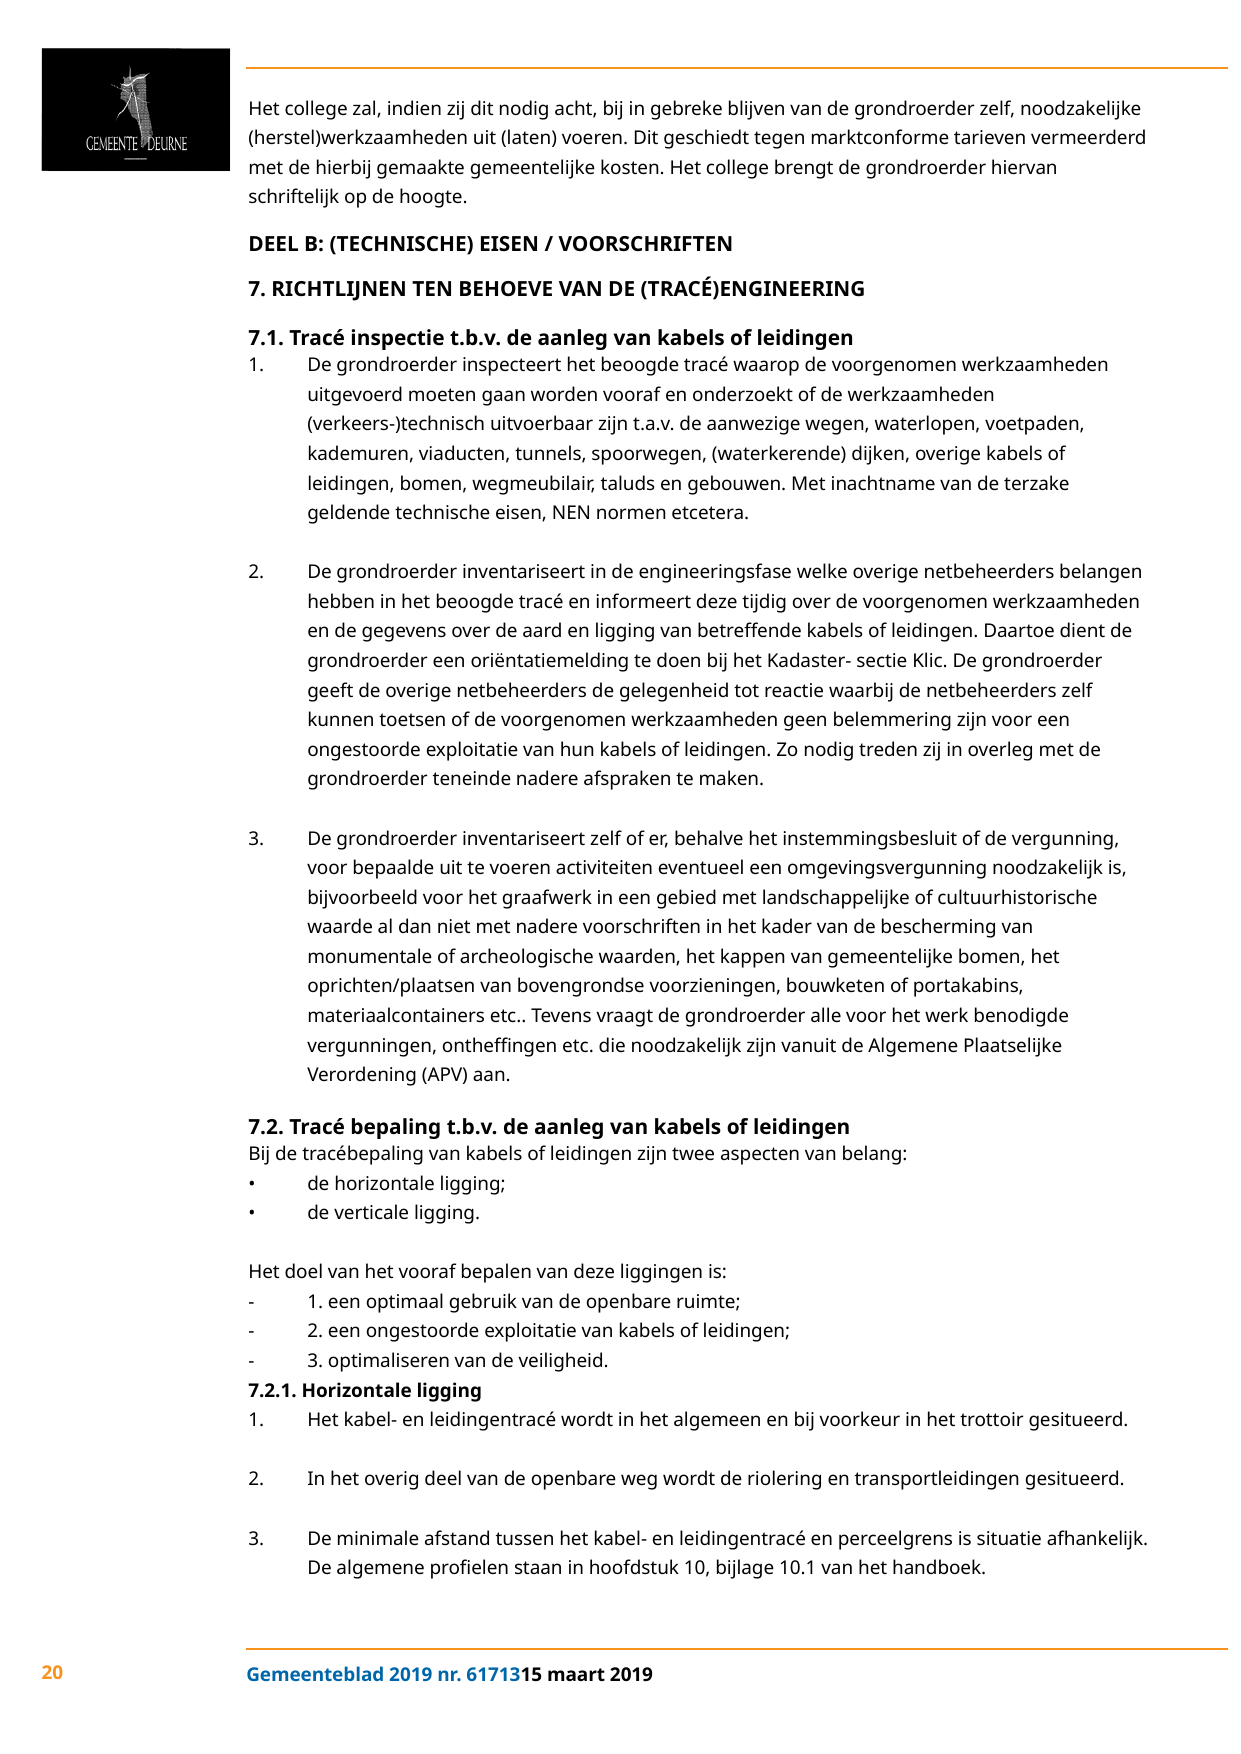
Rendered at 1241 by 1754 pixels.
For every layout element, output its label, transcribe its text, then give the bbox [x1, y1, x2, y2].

text 7.2. Tracé bepaling t.b.v. de aanleg van kabels of leidingen [248, 1112, 1152, 1140]
list De grondroerder inventariseert zelf of er, behalve het instemmingsbesluit of de vergunning, voor bepaalde uit te voeren activiteiten eventueel een omgevingsvergunning noodzakelijk is, bijvoorbeeld voor het graafwerk in een gebied met landschappelijke of cultuurhistorische waarde al dan niet met nadere voorschriften in het kader van de bescherming van monumentale of archeologische waarden, het kappen van gemeentelijke bomen, het oprichten/plaatsen van bovengrondse voorzieningen, bouwketen of portakabins, materiaalcontainers etc.. Tevens vraagt de grondroerder alle voor het werk benodigde vergunningen, ontheffingen etc. die noodzakelijk zijn vanuit de Algemene Plaatselijke Verordening (APV) aan. [248, 825, 1152, 1087]
text 7. RICHTLIJNEN TEN BEHOEVE VAN DE (TRACÉ)ENGINEERING [248, 274, 1152, 302]
list de horizontale ligging; [248, 1170, 1152, 1196]
picture [41, 47, 231, 172]
list 3. optimaliseren van de veiligheid. [248, 1347, 1152, 1373]
list Het kabel- en leidingentracé wordt in het algemeen en bij voorkeur in het trottoir gesitueerd. [248, 1406, 1152, 1432]
list de verticale ligging. [248, 1199, 1152, 1225]
text 7.1. Tracé inspectie t.b.v. de aanleg van kabels of leidingen [248, 323, 1152, 351]
text Het college zal, indien zij dit nodig acht, bij in gebreke blijven van de grondroerder zelf, noodzakelijke (herstel)werkzaamheden uit (laten) voeren. Dit geschiedt tegen marktconforme tarieven vermeerderd met de hierbij gemaakte gemeentelijke kosten. Het college brengt de grondroerder hiervan schriftelijk op de hoogte. [248, 95, 1152, 209]
text Bij de tracébepaling van kabels of leidingen zijn twee aspecten van belang: [248, 1140, 1152, 1166]
list In het overig deel van de openbare weg wordt de riolering en transportleidingen gesitueerd. [248, 1466, 1152, 1491]
list De minimale afstand tussen het kabel- en leidingentracé en perceelgrens is situatie afhankelijk. De algemene profielen staan in hoofdstuk 10, bijlage 10.1 van het handboek. [248, 1525, 1152, 1580]
text 7.2.1. Horizontale ligging [248, 1377, 1152, 1403]
text Het doel van het vooraf bepalen van deze liggingen is: [248, 1258, 1152, 1284]
text DEEL B: (TECHNISCHE) EISEN / VOORSCHRIFTEN [248, 229, 1152, 258]
list De grondroerder inspecteert het beoogde tracé waarop de voorgenomen werkzaamheden uitgevoerd moeten gaan worden vooraf en onderzoekt of de werkzaamheden (verkeers-)technisch uitvoerbaar zijn t.a.v. de aanwezige wegen, waterlopen, voetpaden, kademuren, viaducten, tunnels, spoorwegen, (waterkerende) dijken, overige kabels of leidingen, bomen, wegmeubilair, taluds en gebouwen. Met inachtname van de terzake geldende technische eisen, NEN normen etcetera. [248, 351, 1152, 525]
list 2. een ongestoorde exploitatie van kabels of leidingen; [248, 1318, 1152, 1343]
list De grondroerder inventariseert in de engineeringsfase welke overige netbeheerders belangen hebben in het beoogde tracé en informeert deze tijdig over de voorgenomen werkzaamheden en de gegevens over de aard en ligging van betreffende kabels of leidingen. Daartoe dient de grondroerder een oriëntatiemelding te doen bij het Kadaster- sectie Klic. De grondroerder geeft de overige netbeheerders de gelegenheid tot reactie waarbij de netbeheerders zelf kunnen toetsen of de voorgenomen werkzaamheden geen belemmering zijn voor een ongestoorde exploitatie van hun kabels of leidingen. Zo nodig treden zij in overleg met de grondroerder teneinde nadere afspraken te maken. [248, 558, 1152, 791]
list 1. een optimaal gebruik van de openbare ruimte; [248, 1288, 1152, 1314]
